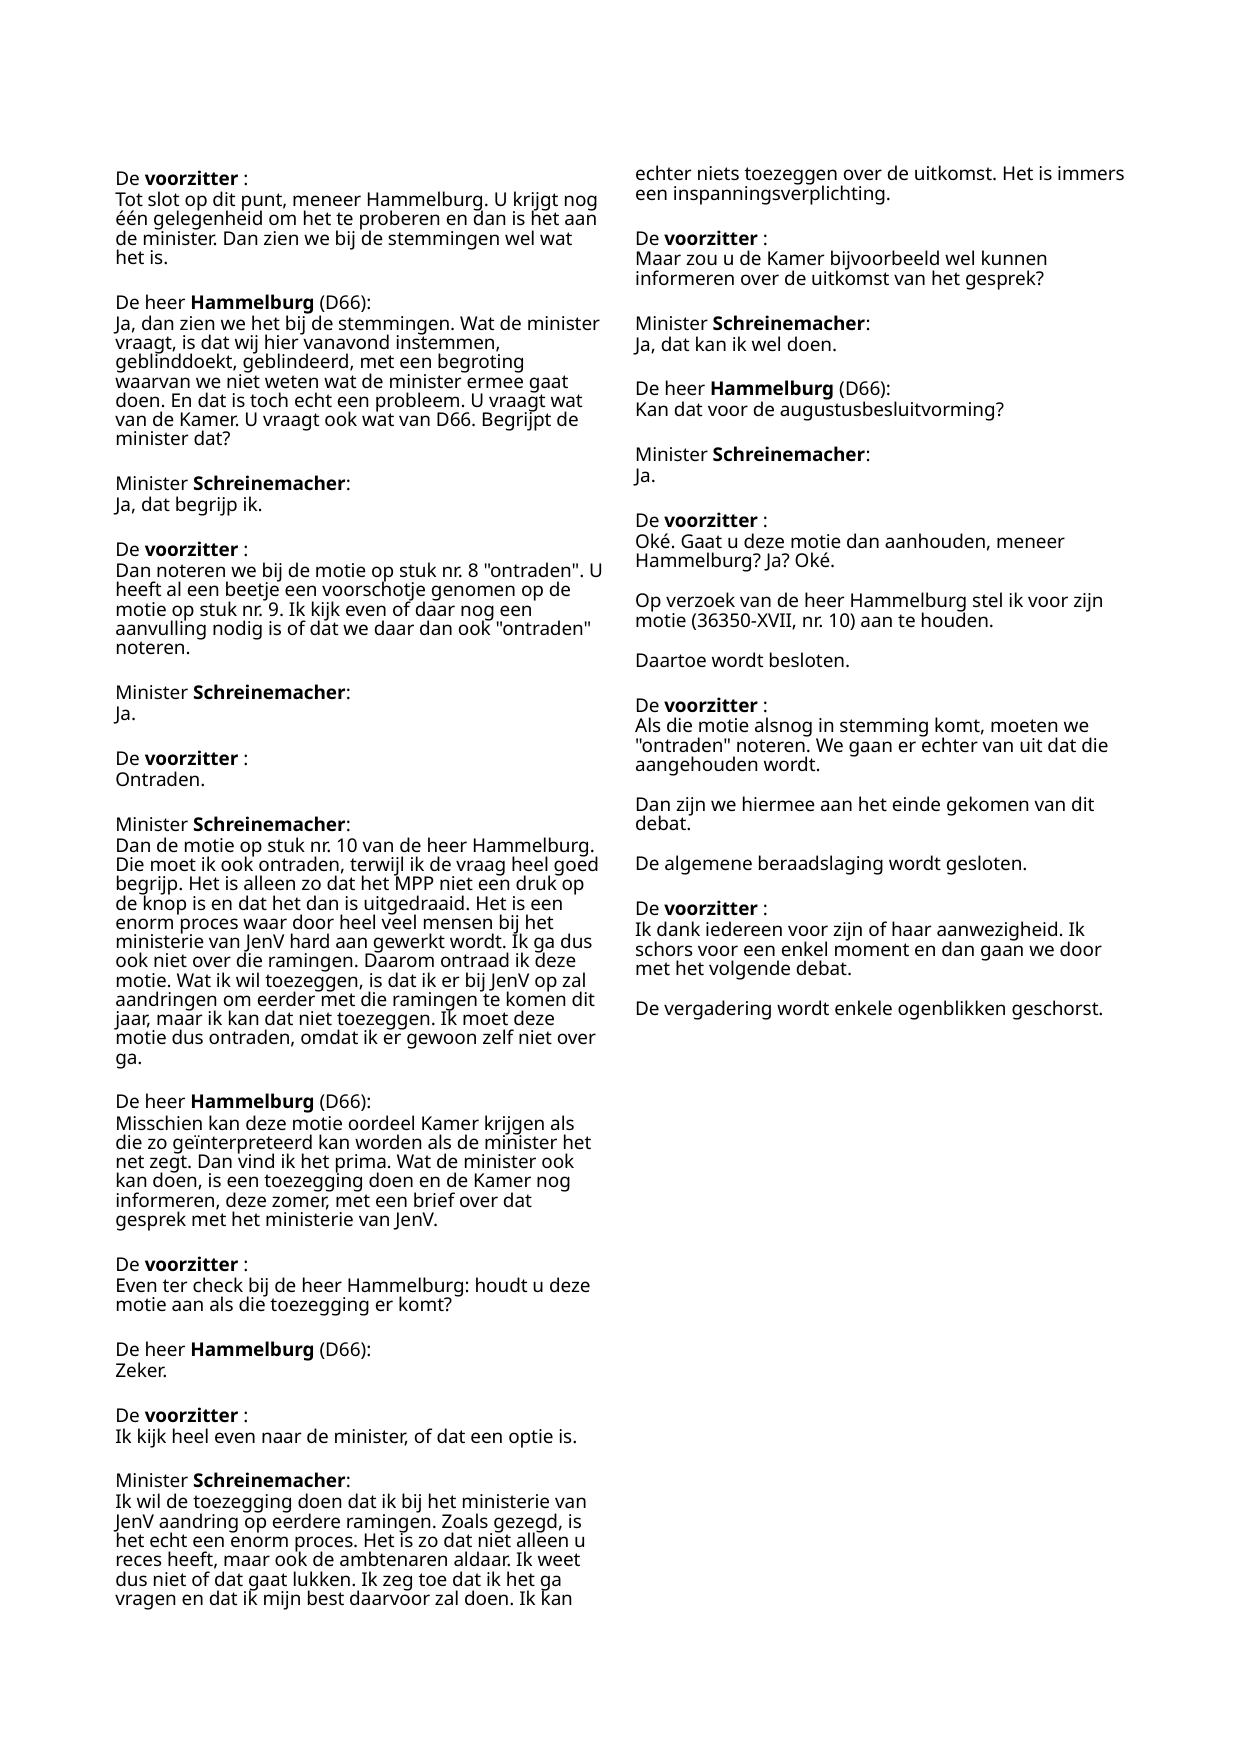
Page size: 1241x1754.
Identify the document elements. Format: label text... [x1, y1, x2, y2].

text Kan dat voor de augustusbesluitvorming? [635, 401, 1125, 421]
text Ik dank iedereen voor zijn of haar aanwezigheid. Ik schors voor een enkel moment en dan gaan we door met het volgende debat. [635, 921, 1125, 979]
text Dan zijn we hiermee aan het einde gekomen van dit debat. [635, 796, 1125, 834]
text Minister Schreinemacher: [115, 811, 605, 837]
text Oké. Gaat u deze motie dan aanhouden, meneer Hammelburg? Ja? Oké. [635, 533, 1125, 572]
text Even ter check bij de heer Hammelburg: houdt u deze motie aan als die toezegging er komt? [115, 1277, 605, 1315]
text Dan de motie op stuk nr. 10 van de heer Hammelburg. Die moet ik ook ontraden, terwijl ik de vraag heel goed begrijp. Het is alleen zo dat het MPP niet een druk op de knop is en dat het dan is uitgedraaid. Het is een enorm proces waar door heel veel mensen bij het ministerie van JenV hard aan gewerkt wordt. Ik ga dus ook niet over die ramingen. Daarom ontraad ik deze motie. Wat ik wil toezeggen, is dat ik er bij JenV op zal aandringen om eerder met die ramingen te komen dit jaar, maar ik kan dat niet toezeggen. Ik moet deze motie dus ontraden, omdat ik er gewoon zelf niet over ga. [115, 837, 605, 1068]
text De voorzitter : [115, 1402, 605, 1428]
text Als die motie alsnog in stemming komt, moeten we "ontraden" noteren. We gaan er echter van uit dat die aangehouden wordt. [635, 717, 1125, 775]
text Minister Schreinemacher: [115, 471, 605, 496]
text De heer Hammelburg (D66): [115, 1336, 605, 1362]
text Minister Schreinemacher: [635, 310, 1125, 336]
text De voorzitter : [635, 692, 1125, 717]
text Ik kijk heel even naar de minister, of dat een optie is. [115, 1428, 605, 1447]
text Ontraden. [115, 771, 605, 790]
text De voorzitter : [635, 896, 1125, 921]
text Daartoe wordt besloten. [635, 652, 1125, 671]
text Minister Schreinemacher: [115, 1468, 605, 1493]
text De voorzitter : [115, 165, 605, 191]
text De voorzitter : [115, 536, 605, 562]
text De heer Hammelburg (D66): [635, 376, 1125, 401]
text De heer Hammelburg (D66): [115, 1089, 605, 1114]
text Maar zou u de Kamer bijvoorbeeld wel kunnen informeren over de uitkomst van het gesprek? [635, 250, 1125, 289]
text Ja, dat begrijp ik. [115, 496, 605, 516]
text Zeker. [115, 1362, 605, 1381]
text echter niets toezeggen over de uitkomst. Het is immers een inspanningsverplichting. [635, 165, 1125, 204]
text Ik wil de toezegging doen dat ik bij het ministerie van JenV aandring op eerdere ramingen. Zoals gezegd, is het echt een enorm proces. Het is zo dat niet alleen u reces heeft, maar ook de ambtenaren aldaar. Ik weet dus niet of dat gaat lukken. Ik zeg toe dat ik het ga vragen en dat ik mijn best daarvoor zal doen. Ik kan [115, 1493, 605, 1609]
text Dan noteren we bij de motie op stuk nr. 8 "ontraden". U heeft al een beetje een voorschotje genomen op de motie op stuk nr. 9. Ik kijk even of daar nog een aanvulling nodig is of dat we daar dan ook "ontraden" noteren. [115, 562, 605, 658]
text De voorzitter : [115, 1251, 605, 1277]
text De voorzitter : [635, 225, 1125, 250]
text Ja, dan zien we het bij de stemmingen. Wat de minister vraagt, is dat wij hier vanavond instemmen, geblinddoekt, geblindeerd, met een begroting waarvan we niet weten wat de minister ermee gaat doen. En dat is toch echt een probleem. U vraagt wat van de Kamer. U vraagt ook wat van D66. Begrijpt de minister dat? [115, 315, 605, 450]
text Misschien kan deze motie oordeel Kamer krijgen als die zo geïnterpreteerd kan worden als de minister het net zegt. Dan vind ik het prima. Wat de minister ook kan doen, is een toezegging doen en de Kamer nog informeren, deze zomer, met een brief over dat gesprek met het ministerie van JenV. [115, 1114, 605, 1230]
text De voorzitter : [635, 507, 1125, 533]
text Minister Schreinemacher: [115, 679, 605, 705]
text Ja, dat kan ik wel doen. [635, 336, 1125, 355]
text Minister Schreinemacher: [635, 441, 1125, 467]
text Op verzoek van de heer Hammelburg stel ik voor zijn motie (36350-XVII, nr. 10) aan te houden. [635, 592, 1125, 631]
text De vergadering wordt enkele ogenblikken geschorst. [635, 1000, 1125, 1019]
text Ja. [635, 467, 1125, 486]
text De algemene beraadslaging wordt gesloten. [635, 855, 1125, 875]
text Ja. [115, 705, 605, 724]
text Tot slot op dit punt, meneer Hammelburg. U krijgt nog één gelegenheid om het te proberen en dan is het aan de minister. Dan zien we bij de stemmingen wel wat het is. [115, 191, 605, 268]
text De heer Hammelburg (D66): [115, 289, 605, 315]
text De voorzitter : [115, 745, 605, 771]
